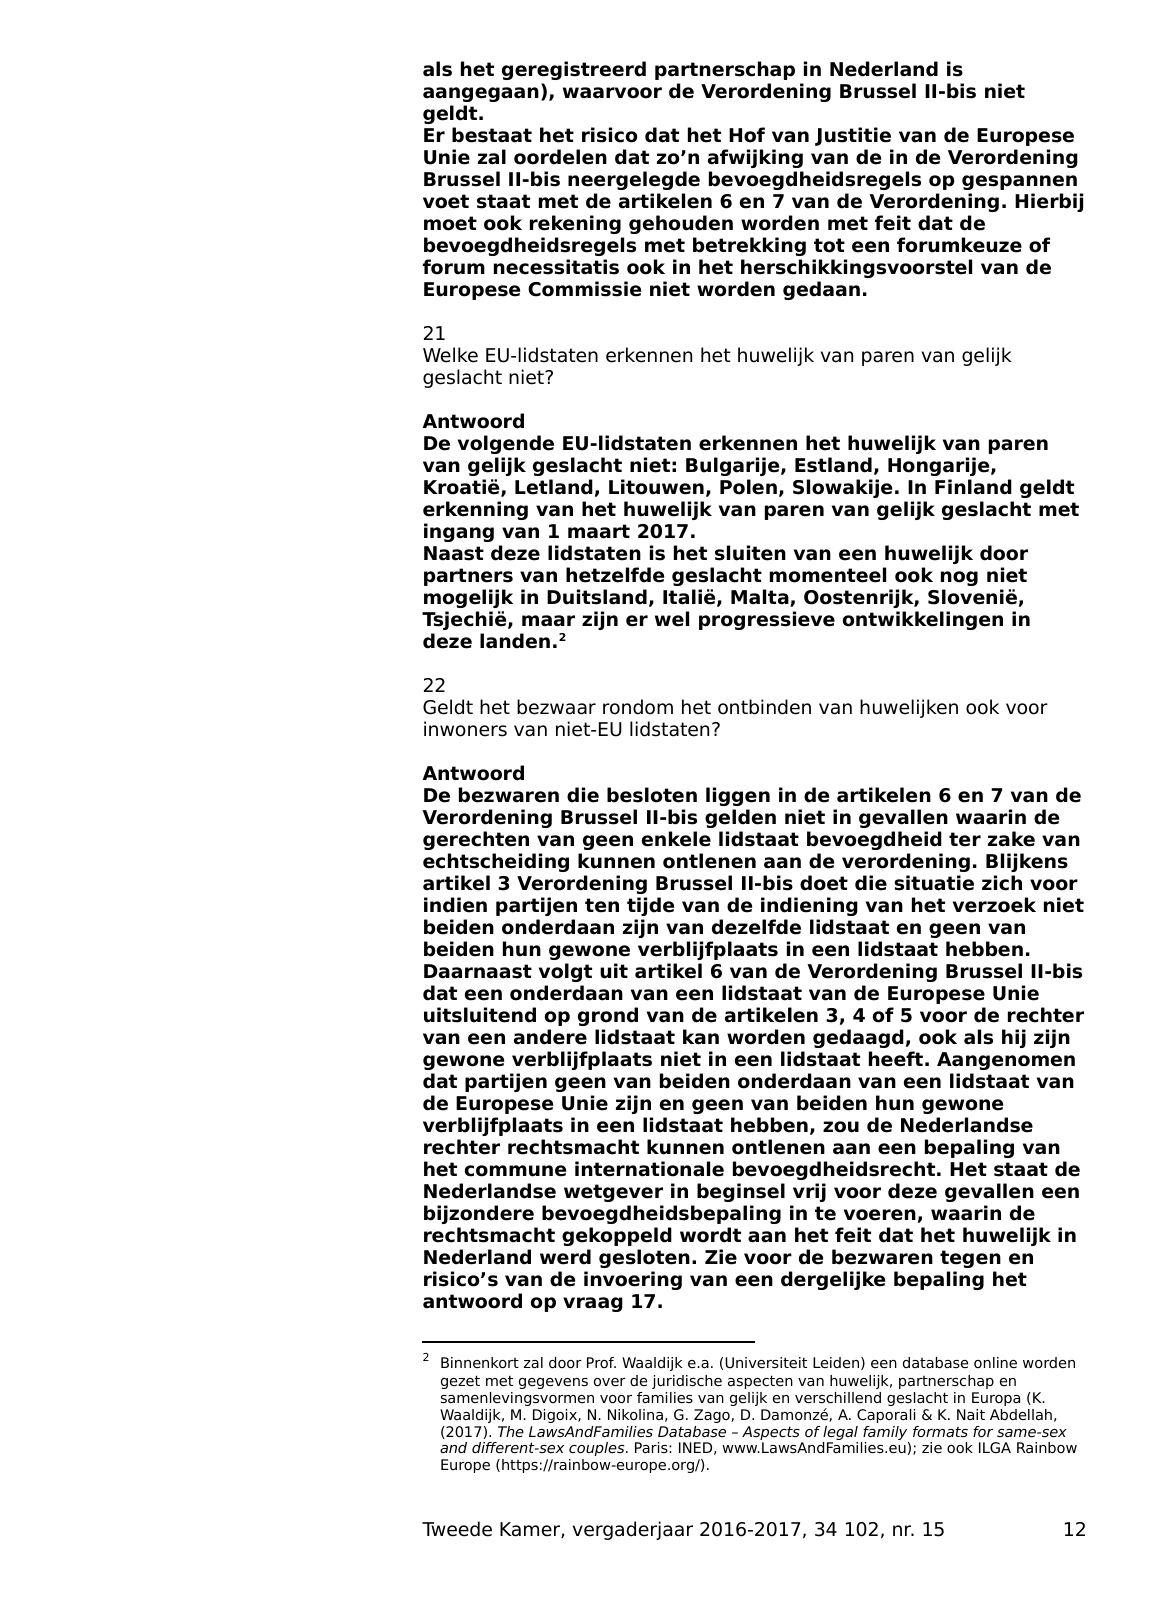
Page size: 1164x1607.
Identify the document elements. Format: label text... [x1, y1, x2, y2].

text als het geregistreerd partnerschap in Nederland is aangegaan), waarvoor de Verordening Brussel II-bis niet geldt. [422, 59, 1087, 125]
text Geldt het bezwaar rondom het ontbinden van huwelijken ook voor inwoners van niet-EU lidstaten? [422, 697, 1087, 741]
text Antwoord [422, 411, 1087, 433]
text Welke EU-lidstaten erkennen het huwelijk van paren van gelijk geslacht niet? [422, 345, 1087, 389]
text De bezwaren die besloten liggen in de artikelen 6 en 7 van de Verordening Brussel II-bis gelden niet in gevallen waarin de gerechten van geen enkele lidstaat bevoegdheid ter zake van echtscheiding kunnen ontlenen aan de verordening. Blijkens artikel 3 Verordening Brussel II-bis doet die situatie zich voor indien partijen ten tijde van de indiening van het verzoek niet beiden onderdaan zijn van dezelfde lidstaat en geen van beiden hun gewone verblijfplaats in een lidstaat hebben. Daarnaast volgt uit artikel 6 van de Verordening Brussel II-bis dat een onderdaan van een lidstaat van de Europese Unie uitsluitend op grond van de artikelen 3, 4 of 5 voor de rechter van een andere lidstaat kan worden gedaagd, ook als hij zijn gewone verblijfplaats niet in een lidstaat heeft. Aangenomen dat partijen geen van beiden onderdaan van een lidstaat van de Europese Unie zijn en geen van beiden hun gewone verblijfplaats in een lidstaat hebben, zou de Nederlandse rechter rechtsmacht kunnen ontlenen aan een bepaling van het commune internationale bevoegdheidsrecht. Het staat de Nederlandse wetgever in beginsel vrij voor deze gevallen een bijzondere bevoegdheidsbepaling in te voeren, waarin de rechtsmacht gekoppeld wordt aan het feit dat het huwelijk in Nederland werd gesloten. Zie voor de bezwaren tegen en risico’s van de invoering van een dergelijke bepaling het antwoord op vraag 17. [422, 785, 1087, 1313]
text 21 [422, 323, 1087, 345]
text Binnenkort zal door Prof. Waaldijk e.a. (Universiteit Leiden) een database online worden gezet met gegevens over de juridische aspecten van huwelijk, partnerschap en samenlevingsvormen voor families van gelijk en verschillend geslacht in Europa (K. Waaldijk, M. Digoix, N. Nikolina, G. Zago, D. Damonzé, A. Caporali & K. Nait Abdellah, (2017). The LawsAndFamilies Database – Aspects of legal family formats for same-sex and different-sex couples. Paris: INED, www.LawsAndFamilies.eu); zie ook ILGA Rainbow Europe (https://rainbow-europe.org/). [422, 1351, 1087, 1474]
text Naast deze lidstaten is het sluiten van een huwelijk door partners van hetzelfde geslacht momenteel ook nog niet mogelijk in Duitsland, Italië, Malta, Oostenrijk, Slovenië, Tsjechië, maar zijn er wel progressieve ontwikkelingen in deze landen. [422, 543, 1087, 653]
text Antwoord [422, 763, 1087, 785]
text Er bestaat het risico dat het Hof van Justitie van de Europese Unie zal oordelen dat zo’n afwijking van de in de Verordening Brussel II-bis neergelegde bevoegdheidsregels op gespannen voet staat met de artikelen 6 en 7 van de Verordening. Hierbij moet ook rekening gehouden worden met feit dat de bevoegdheidsregels met betrekking tot een forumkeuze of forum necessitatis ook in het herschikkingsvoorstel van de Europese Commissie niet worden gedaan. [422, 125, 1087, 301]
text De volgende EU-lidstaten erkennen het huwelijk van paren van gelijk geslacht niet: Bulgarije, Estland, Hongarije, Kroatië, Letland, Litouwen, Polen, Slowakije. In Finland geldt erkenning van het huwelijk van paren van gelijk geslacht met ingang van 1 maart 2017. [422, 433, 1087, 543]
text 22 [422, 675, 1087, 697]
